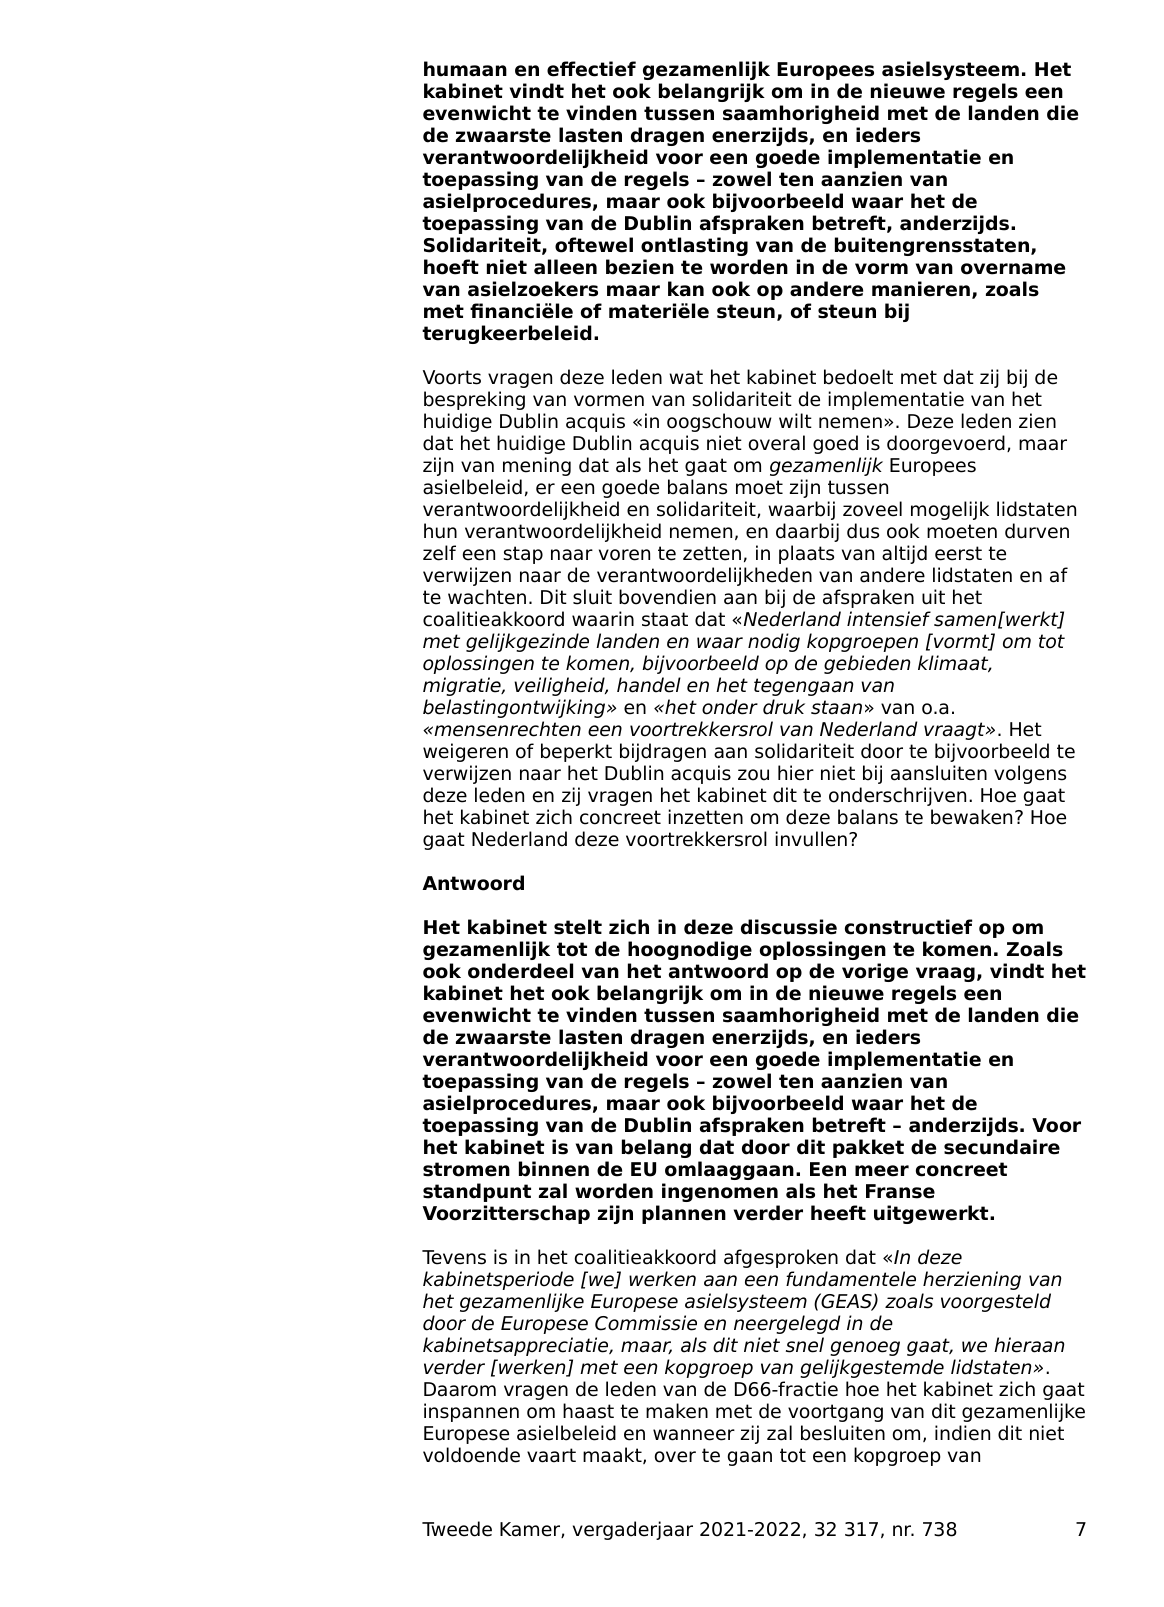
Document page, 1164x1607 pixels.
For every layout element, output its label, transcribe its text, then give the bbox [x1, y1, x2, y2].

text Daarom vragen de leden van de D66-fractie hoe het kabinet zich gaat inspannen om haast te maken met de voortgang van dit gezamenlijke Europese asielbeleid en wanneer zij zal besluiten om, indien dit niet voldoende vaart maakt, over te gaan tot een kopgroep van [422, 1379, 1087, 1467]
text humaan en effectief gezamenlijk Europees asielsysteem. Het kabinet vindt het ook belangrijk om in de nieuwe regels een evenwicht te vinden tussen saamhorigheid met de landen die de zwaarste lasten dragen enerzijds, en ieders verantwoordelijkheid voor een goede implementatie en toepassing van de regels – zowel ten aanzien van asielprocedures, maar ook bijvoorbeeld waar het de toepassing van de Dublin afspraken betreft, anderzijds. Solidariteit, oftewel ontlasting van de buitengrensstaten, hoeft niet alleen bezien te worden in de vorm van overname van asielzoekers maar kan ook op andere manieren, zoals met financiële of materiële steun, of steun bij terugkeerbeleid. [422, 59, 1087, 345]
subtitle Antwoord [422, 873, 1087, 895]
text Tevens is in het coalitieakkoord afgesproken dat «In deze kabinetsperiode [we] werken aan een fundamentele herziening van het gezamenlijke Europese asielsysteem (GEAS) zoals voorgesteld door de Europese Commissie en neergelegd in de kabinetsappreciatie, maar, als dit niet snel genoeg gaat, we hieraan verder [werken] met een kopgroep van gelijkgestemde lidstaten». [422, 1247, 1087, 1379]
text Het kabinet stelt zich in deze discussie constructief op om gezamenlijk tot de hoognodige oplossingen te komen. Zoals ook onderdeel van het antwoord op de vorige vraag, vindt het kabinet het ook belangrijk om in de nieuwe regels een evenwicht te vinden tussen saamhorigheid met de landen die de zwaarste lasten dragen enerzijds, en ieders verantwoordelijkheid voor een goede implementatie en toepassing van de regels – zowel ten aanzien van asielprocedures, maar ook bijvoorbeeld waar het de toepassing van de Dublin afspraken betreft – anderzijds. Voor het kabinet is van belang dat door dit pakket de secundaire stromen binnen de EU omlaaggaan. Een meer concreet standpunt zal worden ingenomen als het Franse Voorzitterschap zijn plannen verder heeft uitgewerkt. [422, 917, 1087, 1224]
text Voorts vragen deze leden wat het kabinet bedoelt met dat zij bij de bespreking van vormen van solidariteit de implementatie van het huidige Dublin acquis «in oogschouw wilt nemen». Deze leden zien dat het huidige Dublin acquis niet overal goed is doorgevoerd, maar zijn van mening dat als het gaat om gezamenlijk Europees asielbeleid, er een goede balans moet zijn tussen verantwoordelijkheid en solidariteit, waarbij zoveel mogelijk lidstaten hun verantwoordelijkheid nemen, en daarbij dus ook moeten durven zelf een stap naar voren te zetten, in plaats van altijd eerst te verwijzen naar de verantwoordelijkheden van andere lidstaten en af te wachten. Dit sluit bovendien aan bij de afspraken uit het coalitieakkoord waarin staat dat «Nederland intensief samen[werkt] met gelijkgezinde landen en waar nodig kopgroepen [vormt] om tot oplossingen te komen, bijvoorbeeld op de gebieden klimaat, migratie, veiligheid, handel en het tegengaan van belastingontwijking» en «het onder druk staan» van o.a. «mensenrechten een voortrekkersrol van Nederland vraagt». Het weigeren of beperkt bijdragen aan solidariteit door te bijvoorbeeld te verwijzen naar het Dublin acquis zou hier niet bij aansluiten volgens deze leden en zij vragen het kabinet dit te onderschrijven. Hoe gaat het kabinet zich concreet inzetten om deze balans te bewaken? Hoe gaat Nederland deze voortrekkersrol invullen? [422, 367, 1087, 851]
